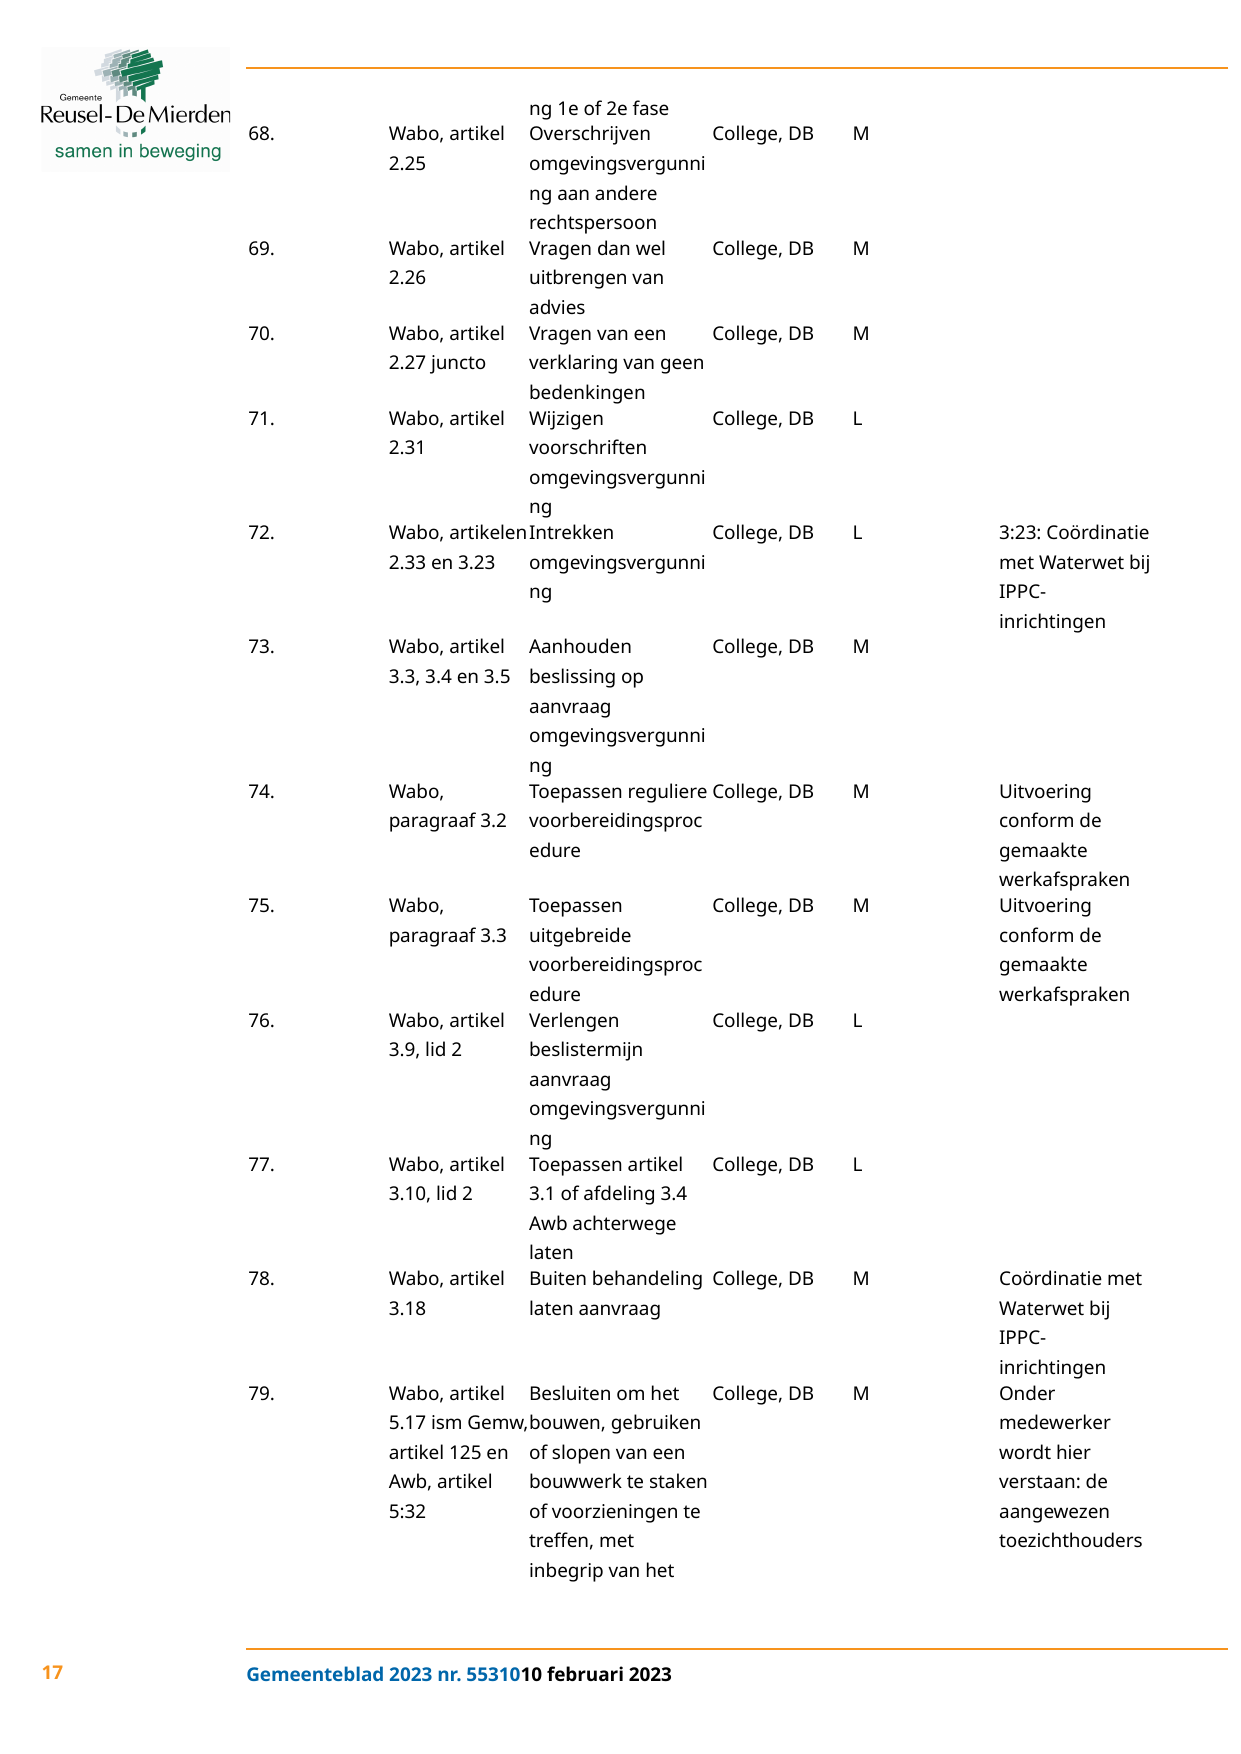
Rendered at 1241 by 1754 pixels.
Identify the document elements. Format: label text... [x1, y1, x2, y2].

table_cell 3:23: Coördinatie met Waterwet bij IPPC-inrichtingen [999, 519, 1152, 634]
table_cell Wabo, paragraaf 3.3 [389, 892, 529, 1007]
table_cell Vragen van een verklaring van geen bedenkingen [529, 320, 712, 405]
table_cell College, DB [712, 519, 852, 634]
table_cell [248, 95, 388, 121]
table_cell Onder medewerker wordt hier verstaan: de aangewezen toezichthouders [999, 1380, 1152, 1583]
table_cell Wabo, artikel 2.27 juncto [389, 320, 529, 405]
table_cell [999, 235, 1152, 320]
table_cell 72. [248, 519, 388, 634]
table_cell M [853, 892, 999, 1007]
table_cell [712, 95, 852, 121]
table_cell [999, 121, 1152, 235]
table_cell M [853, 121, 999, 235]
table_cell L [853, 1151, 999, 1265]
table_cell Wabo, paragraaf 3.2 [389, 778, 529, 892]
table_cell ng 1e of 2e fase [529, 95, 712, 121]
table_cell Uitvoering conform de gemaakte werkafspraken [999, 892, 1152, 1007]
table_cell Intrekken omgevingsvergunning [529, 519, 712, 634]
table_cell L [853, 1007, 999, 1151]
table_cell Buiten behandeling laten aanvraag [529, 1265, 712, 1380]
table_cell 77. [248, 1151, 388, 1265]
table_cell Wijzigen voorschriften omgevingsvergunning [529, 405, 712, 519]
table_cell 68. [248, 121, 388, 235]
table_cell 71. [248, 405, 388, 519]
table_cell College, DB [712, 405, 852, 519]
table_cell L [853, 519, 999, 634]
table_cell [853, 95, 999, 121]
table_cell 78. [248, 1265, 388, 1380]
table_cell Wabo, artikel 2.26 [389, 235, 529, 320]
table_cell Wabo, artikel 3.10, lid 2 [389, 1151, 529, 1265]
table_cell Coördinatie met Waterwet bij IPPC-inrichtingen [999, 1265, 1152, 1380]
table_cell Wabo, artikel 3.18 [389, 1265, 529, 1380]
table_cell Wabo, artikel 3.3, 3.4 en 3.5 [389, 634, 529, 778]
table_cell College, DB [712, 1380, 852, 1583]
table_cell M [853, 1265, 999, 1380]
table_cell 73. [248, 634, 388, 778]
table_cell [999, 1007, 1152, 1151]
table_cell M [853, 1380, 999, 1583]
table_cell Verlengen beslistermijn aanvraag omgevingsvergunning [529, 1007, 712, 1151]
table_cell L [853, 405, 999, 519]
table_cell College, DB [712, 1007, 852, 1151]
table_cell College, DB [712, 634, 852, 778]
table_cell College, DB [712, 121, 852, 235]
table_cell M [853, 320, 999, 405]
table_cell 76. [248, 1007, 388, 1151]
table_cell Wabo, artikel 2.31 [389, 405, 529, 519]
table_cell Wabo, artikel 5.17 ism Gemw, artikel 125 en Awb, artikel 5:32 [389, 1380, 529, 1583]
table_cell 70. [248, 320, 388, 405]
table_cell Wabo, artikelen 2.33 en 3.23 [389, 519, 529, 634]
table_cell 74. [248, 778, 388, 892]
picture [41, 47, 231, 172]
table_cell Toepassen reguliere voorbereidingsprocedure [529, 778, 712, 892]
table_cell [389, 95, 529, 121]
table_cell 79. [248, 1380, 388, 1583]
table_cell [999, 405, 1152, 519]
table_cell College, DB [712, 892, 852, 1007]
table_cell [999, 95, 1152, 121]
table_cell Toepassen uitgebreide voorbereidingsprocedure [529, 892, 712, 1007]
table_cell Aanhouden beslissing op aanvraag omgevingsvergunning [529, 634, 712, 778]
table_cell Vragen dan wel uitbrengen van advies [529, 235, 712, 320]
table_cell College, DB [712, 778, 852, 892]
table_cell 69. [248, 235, 388, 320]
table_cell Toepassen artikel 3.1 of afdeling 3.4 Awb achterwege laten [529, 1151, 712, 1265]
table_cell 75. [248, 892, 388, 1007]
table_cell M [853, 778, 999, 892]
table_cell Uitvoering conform de gemaakte werkafspraken [999, 778, 1152, 892]
table_cell [999, 1151, 1152, 1265]
table_cell College, DB [712, 1151, 852, 1265]
table_cell Wabo, artikel 2.25 [389, 121, 529, 235]
table_cell M [853, 634, 999, 778]
table_cell [999, 320, 1152, 405]
table_cell [999, 634, 1152, 778]
table_cell College, DB [712, 320, 852, 405]
table_cell M [853, 235, 999, 320]
table_cell Overschrijven omgevingsvergunning aan andere rechtspersoon [529, 121, 712, 235]
table_cell College, DB [712, 235, 852, 320]
table_cell Besluiten om het bouwen, gebruiken of slopen van een bouwwerk te staken of voorzieningen te treffen, met inbegrip van het [529, 1380, 712, 1583]
table_cell Wabo, artikel 3.9, lid 2 [389, 1007, 529, 1151]
table_cell College, DB [712, 1265, 852, 1380]
